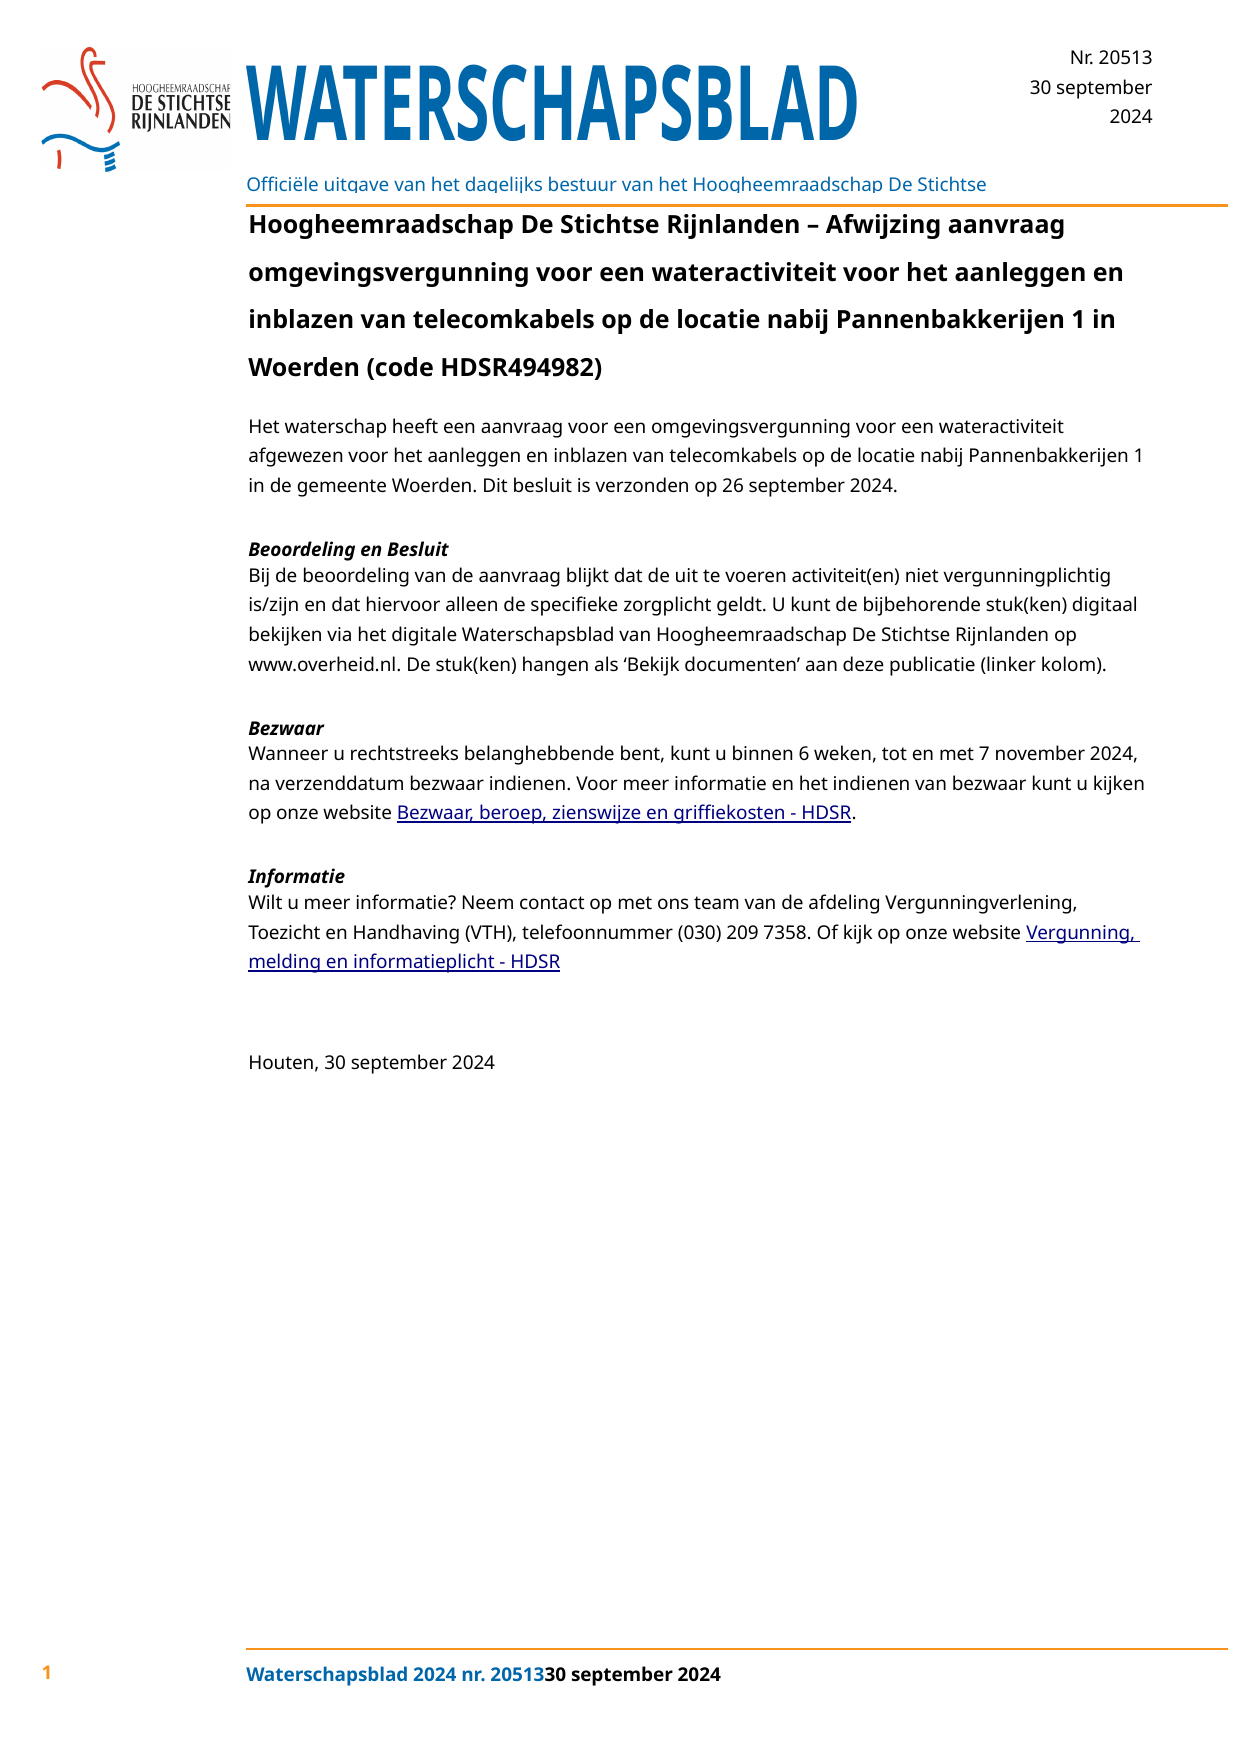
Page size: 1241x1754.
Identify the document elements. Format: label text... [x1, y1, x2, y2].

text Wanneer u rechtstreeks belanghebbende bent, kunt u binnen 6 weken, tot en met 7 november 2024, na verzenddatum bezwaar indienen. Voor meer informatie en het indienen van bezwaar kunt u kijken op onze website Bezwaar, beroep, zienswijze en griffiekosten - HDSR. [248, 740, 1152, 825]
text Hoogheemraadschap De Stichtse Rijnlanden – Afwijzing aanvraag omgevingsvergunning voor een wateractiviteit voor het aanleggen en inblazen van telecomkabels op de locatie nabij Pannenbakkerijen 1 in Woerden (code HDSR494982) [248, 207, 1152, 384]
text Het waterschap heeft een aanvraag voor een omgevingsvergunning voor een wateractiviteit afgewezen voor het aanleggen en inblazen van telecomkabels op de locatie nabij Pannenbakkerijen 1 in de gemeente Woerden. Dit besluit is verzonden op 26 september 2024. [248, 413, 1152, 498]
text Bezwaar [248, 715, 1152, 740]
text Informatie [248, 863, 1152, 889]
text Bij de beoordeling van de aanvraag blijkt dat de uit te voeren activiteit(en) niet vergunningplichtig is/zijn en dat hiervoor alleen de specifieke zorgplicht geldt. U kunt de bijbehorende stuk(ken) digitaal bekijken via het digitale Waterschapsblad van Hoogheemraadschap De Stichtse Rijnlanden op www.overheid.nl. De stuk(ken) hangen als ‘Bekijk documenten’ aan deze publicatie (linker kolom). [248, 562, 1152, 676]
text Beoordeling en Besluit [248, 536, 1152, 562]
text Houten, 30 september 2024 [248, 1049, 1152, 1075]
picture [41, 47, 231, 172]
text Wilt u meer informatie? Neem contact op met ons team van de afdeling Vergunningverlening, Toezicht en Handhaving (VTH), telefoonnummer (030) 209 7358. Of kijk op onze website Vergunning, melding en informatieplicht - HDSR [248, 889, 1152, 974]
